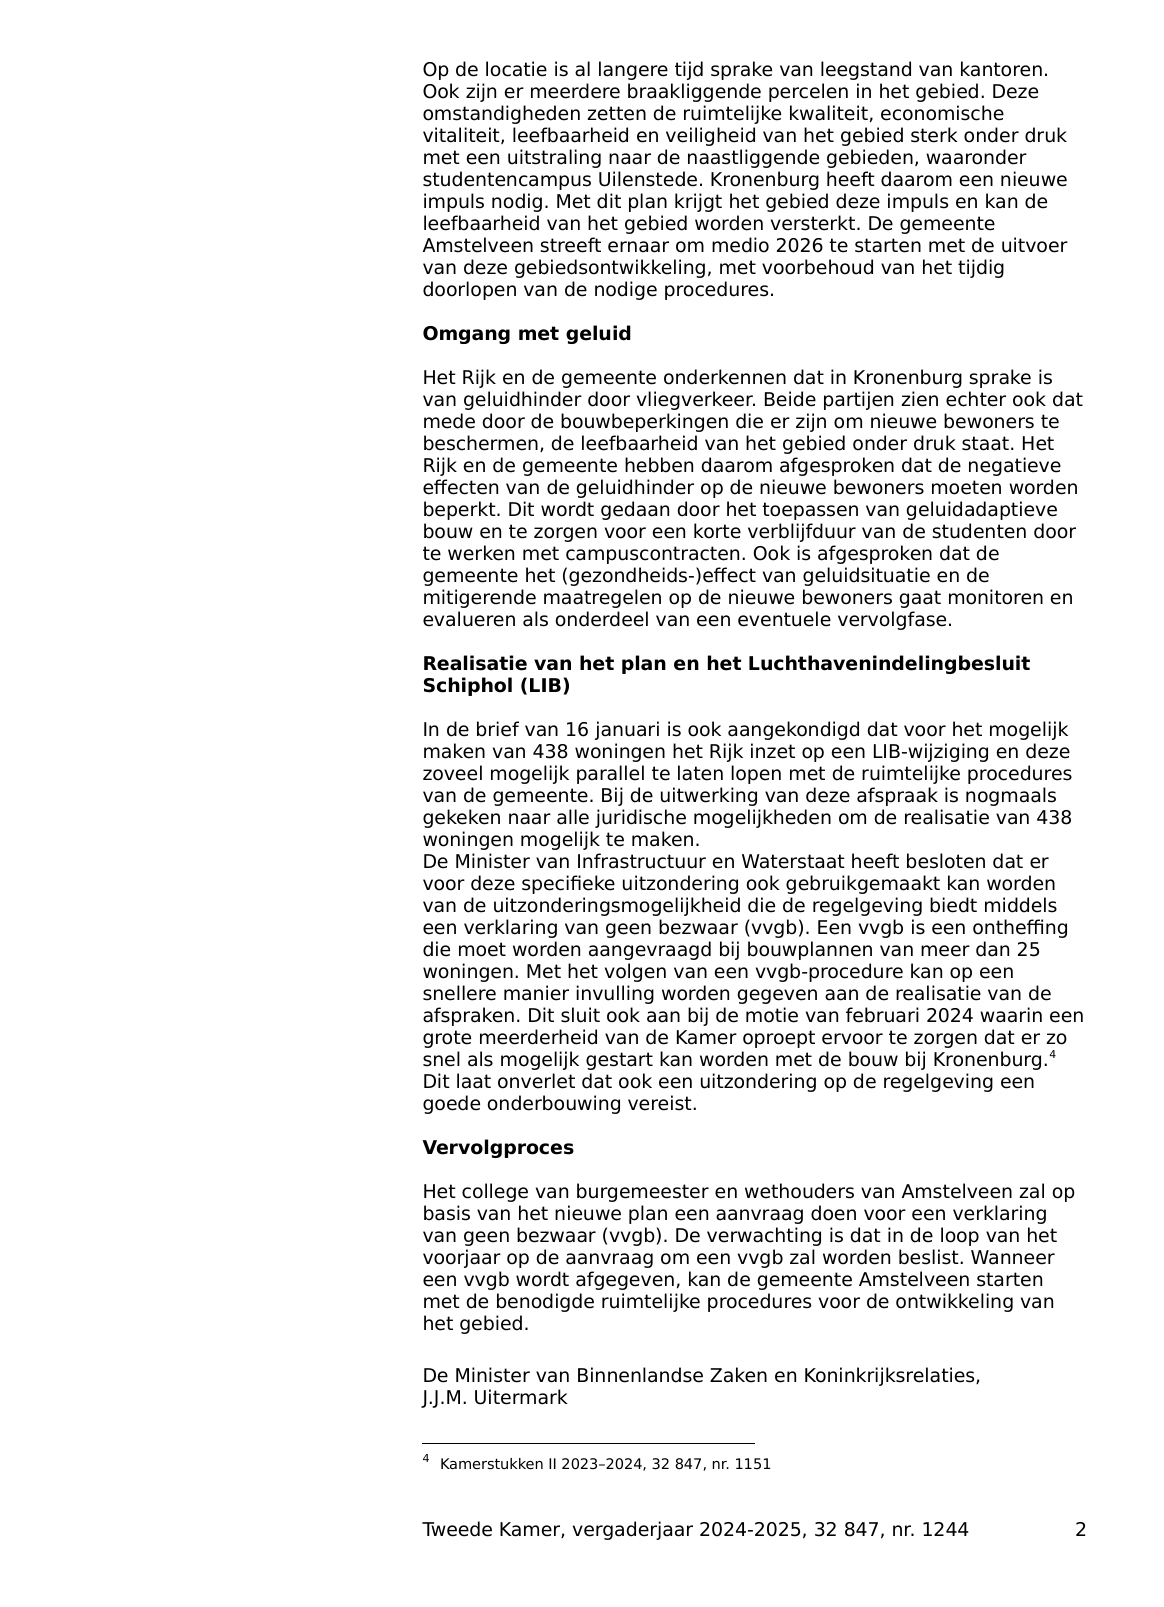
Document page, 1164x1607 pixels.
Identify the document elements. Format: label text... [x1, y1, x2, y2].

subtitle Vervolgproces [422, 1137, 1087, 1159]
text De Minister van Binnenlandse Zaken en Koninkrijksrelaties, J.J.M. Uitermark [422, 1365, 1087, 1409]
subtitle Omgang met geluid [422, 323, 1087, 345]
text Het Rijk en de gemeente onderkennen dat in Kronenburg sprake is van geluidhinder door vliegverkeer. Beide partijen zien echter ook dat mede door de bouwbeperkingen die er zijn om nieuwe bewoners te beschermen, de leefbaarheid van het gebied onder druk staat. Het Rijk en de gemeente hebben daarom afgesproken dat de negatieve effecten van de geluidhinder op de nieuwe bewoners moeten worden beperkt. Dit wordt gedaan door het toepassen van geluidadaptieve bouw en te zorgen voor een korte verblijfduur van de studenten door te werken met campuscontracten. Ook is afgesproken dat de gemeente het (gezondheids-)effect van geluidsituatie en de mitigerende maatregelen op de nieuwe bewoners gaat monitoren en evalueren als onderdeel van een eventuele vervolgfase. [422, 367, 1087, 631]
text Kamerstukken II 2023–2024, 32 847, nr. 1151 [422, 1452, 1087, 1474]
text Op de locatie is al langere tijd sprake van leegstand van kantoren. Ook zijn er meerdere braakliggende percelen in het gebied. Deze omstandigheden zetten de ruimtelijke kwaliteit, economische vitaliteit, leefbaarheid en veiligheid van het gebied sterk onder druk met een uitstraling naar de naastliggende gebieden, waaronder studentencampus Uilenstede. Kronenburg heeft daarom een nieuwe impuls nodig. Met dit plan krijgt het gebied deze impuls en kan de leefbaarheid van het gebied worden versterkt. De gemeente Amstelveen streeft ernaar om medio 2026 te starten met de uitvoer van deze gebiedsontwikkeling, met voorbehoud van het tijdig doorlopen van de nodige procedures. [422, 59, 1087, 301]
subtitle Realisatie van het plan en het Luchthavenindelingbesluit Schiphol (LIB) [422, 653, 1087, 697]
text In de brief van 16 januari is ook aangekondigd dat voor het mogelijk maken van 438 woningen het Rijk inzet op een LIB-wijziging en deze zoveel mogelijk parallel te laten lopen met de ruimtelijke procedures van de gemeente. Bij de uitwerking van deze afspraak is nogmaals gekeken naar alle juridische mogelijkheden om de realisatie van 438 woningen mogelijk te maken. [422, 719, 1087, 851]
text Het college van burgemeester en wethouders van Amstelveen zal op basis van het nieuwe plan een aanvraag doen voor een verklaring van geen bezwaar (vvgb). De verwachting is dat in de loop van het voorjaar op de aanvraag om een vvgb zal worden beslist. Wanneer een vvgb wordt afgegeven, kan de gemeente Amstelveen starten met de benodigde ruimtelijke procedures voor de ontwikkeling van het gebied. [422, 1181, 1087, 1335]
text De Minister van Infrastructuur en Waterstaat heeft besloten dat er voor deze specifieke uitzondering ook gebruikgemaakt kan worden van de uitzonderingsmogelijkheid die de regelgeving biedt middels een verklaring van geen bezwaar (vvgb). Een vvgb is een ontheffing die moet worden aangevraagd bij bouwplannen van meer dan 25 woningen. Met het volgen van een vvgb-procedure kan op een snellere manier invulling worden gegeven aan de realisatie van de afspraken. Dit sluit ook aan bij de motie van februari 2024 waarin een grote meerderheid van de Kamer oproept ervoor te zorgen dat er zo snel als mogelijk gestart kan worden met de bouw bij Kronenburg. Dit laat onverlet dat ook een uitzondering op de regelgeving een goede onderbouwing vereist. [422, 851, 1087, 1115]
